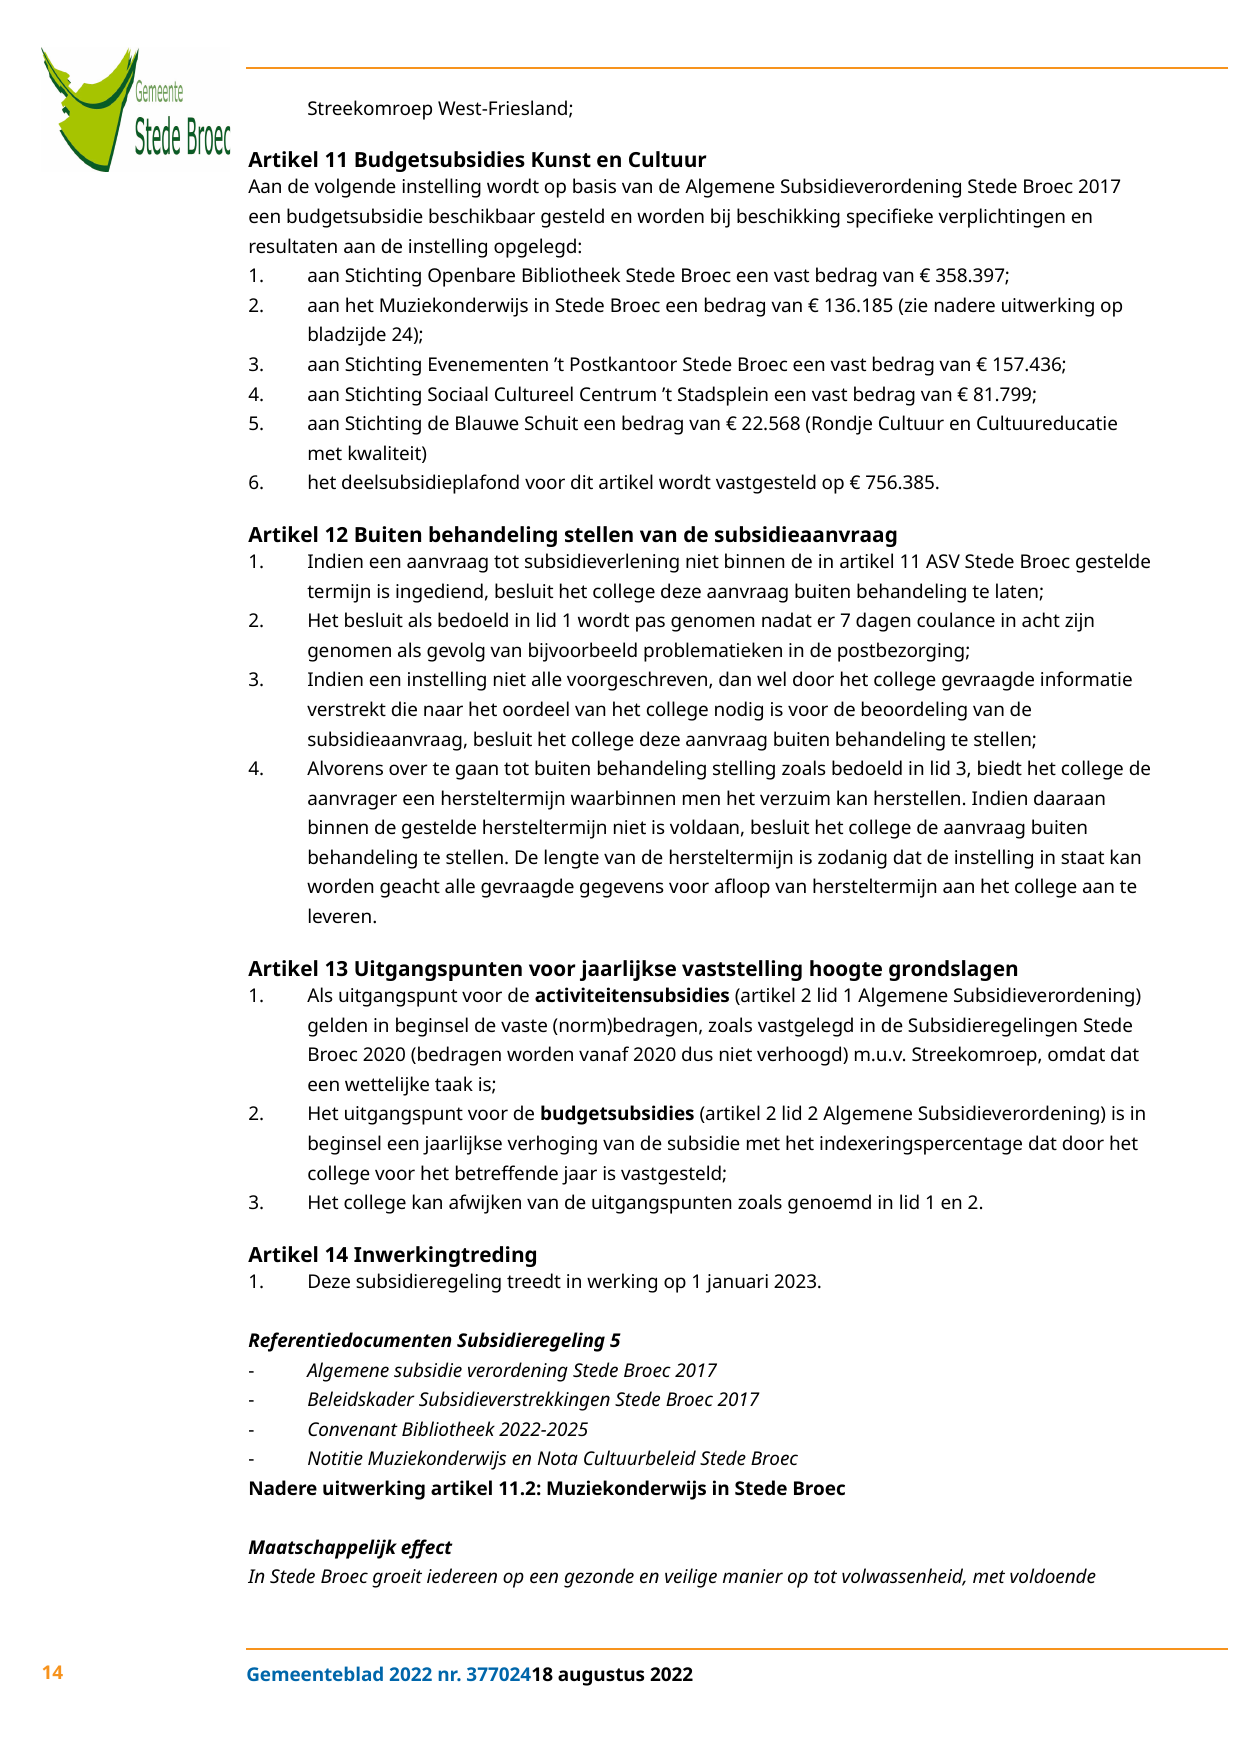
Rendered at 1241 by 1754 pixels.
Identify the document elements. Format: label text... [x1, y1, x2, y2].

list Het besluit als bedoeld in lid 1 wordt pas genomen nadat er 7 dagen coulance in acht zijn genomen als gevolg van bijvoorbeeld problematieken in de postbezorging; [248, 607, 1152, 663]
list Als uitgangspunt voor de activiteitensubsidies (artikel 2 lid 1 Algemene Subsidieverordening) gelden in beginsel de vaste (norm)bedragen, zoals vastgelegd in de Subsidieregelingen Stede Broec 2020 (bedragen worden vanaf 2020 dus niet verhoogd) m.u.v. Streekomroep, omdat dat een wettelijke taak is; [248, 982, 1152, 1097]
text Artikel 13 Uitgangspunten voor jaarlijkse vaststelling hoogte grondslagen [248, 954, 1152, 982]
text Artikel 14 Inwerkingtreding [248, 1240, 1152, 1268]
list Alvorens over te gaan tot buiten behandeling stelling zoals bedoeld in lid 3, biedt het college de aanvrager een hersteltermijn waarbinnen men het verzuim kan herstellen. Indien daaraan binnen de gestelde hersteltermijn niet is voldaan, besluit het college de aanvraag buiten behandeling te stellen. De lengte van de hersteltermijn is zodanig dat de instelling in staat kan worden geacht alle gevraagde gegevens voor afloop van hersteltermijn aan het college aan te leveren. [248, 755, 1152, 929]
list aan Stichting Sociaal Cultureel Centrum ’t Stadsplein een vast bedrag van € 81.799; [248, 381, 1152, 406]
list aan Stichting Evenementen ’t Postkantoor Stede Broec een vast bedrag van € 157.436; [248, 351, 1152, 377]
list Streekomroep West-Friesland; [248, 95, 1152, 121]
list Het uitgangspunt voor de budgetsubsidies (artikel 2 lid 2 Algemene Subsidieverordening) is in beginsel een jaarlijkse verhoging van de subsidie met het indexeringspercentage dat door het college voor het betreffende jaar is vastgesteld; [248, 1101, 1152, 1185]
picture [41, 47, 231, 172]
list aan het Muziekonderwijs in Stede Broec een bedrag van € 136.185 (zie nadere uitwerking op bladzijde 24); [248, 292, 1152, 347]
list aan Stichting de Blauwe Schuit een bedrag van € 22.568 (Rondje Cultuur en Cultuureducatie met kwaliteit) [248, 410, 1152, 466]
text Referentiedocumenten Subsidieregeling 5 [248, 1327, 1152, 1353]
list Convenant Bibliotheek 2022-2025 [248, 1416, 1152, 1442]
table_header Maatschappelijk effect In Stede Broec groeit iedereen op een gezonde en veilige manier op tot volwassenheid, met voldoende [248, 1534, 1152, 1589]
text Artikel 11 Budgetsubsidies Kunst en Cultuur [248, 145, 1152, 174]
list Indien een instelling niet alle voorgeschreven, dan wel door het college gevraagde informatie verstrekt die naar het oordeel van het college nodig is voor de beoordeling van de subsidieaanvraag, besluit het college deze aanvraag buiten behandeling te stellen; [248, 667, 1152, 752]
list Beleidskader Subsidieverstrekkingen Stede Broec 2017 [248, 1386, 1152, 1412]
list Notitie Muziekonderwijs en Nota Cultuurbeleid Stede Broec [248, 1446, 1152, 1471]
list Algemene subsidie verordening Stede Broec 2017 [248, 1357, 1152, 1383]
list Indien een aanvraag tot subsidieverlening niet binnen de in artikel 11 ASV Stede Broec gestelde termijn is ingediend, besluit het college deze aanvraag buiten behandeling te laten; [248, 548, 1152, 604]
list het deelsubsidieplafond voor dit artikel wordt vastgesteld op € 756.385. [248, 469, 1152, 495]
list Het college kan afwijken van de uitgangspunten zoals genoemd in lid 1 en 2. [248, 1189, 1152, 1215]
text Artikel 12 Buiten behandeling stellen van de subsidieaanvraag [248, 520, 1152, 548]
list Deze subsidieregeling treedt in werking op 1 januari 2023. [248, 1268, 1152, 1294]
text Aan de volgende instelling wordt op basis van de Algemene Subsidieverordening Stede Broec 2017 een budgetsubsidie beschikbaar gesteld en worden bij beschikking specifieke verplichtingen en resultaten aan de instelling opgelegd: [248, 174, 1152, 258]
list aan Stichting Openbare Bibliotheek Stede Broec een vast bedrag van € 358.397; [248, 262, 1152, 288]
table_header Nadere uitwerking artikel 11.2: Muziekonderwijs in Stede Broec [248, 1475, 1152, 1501]
